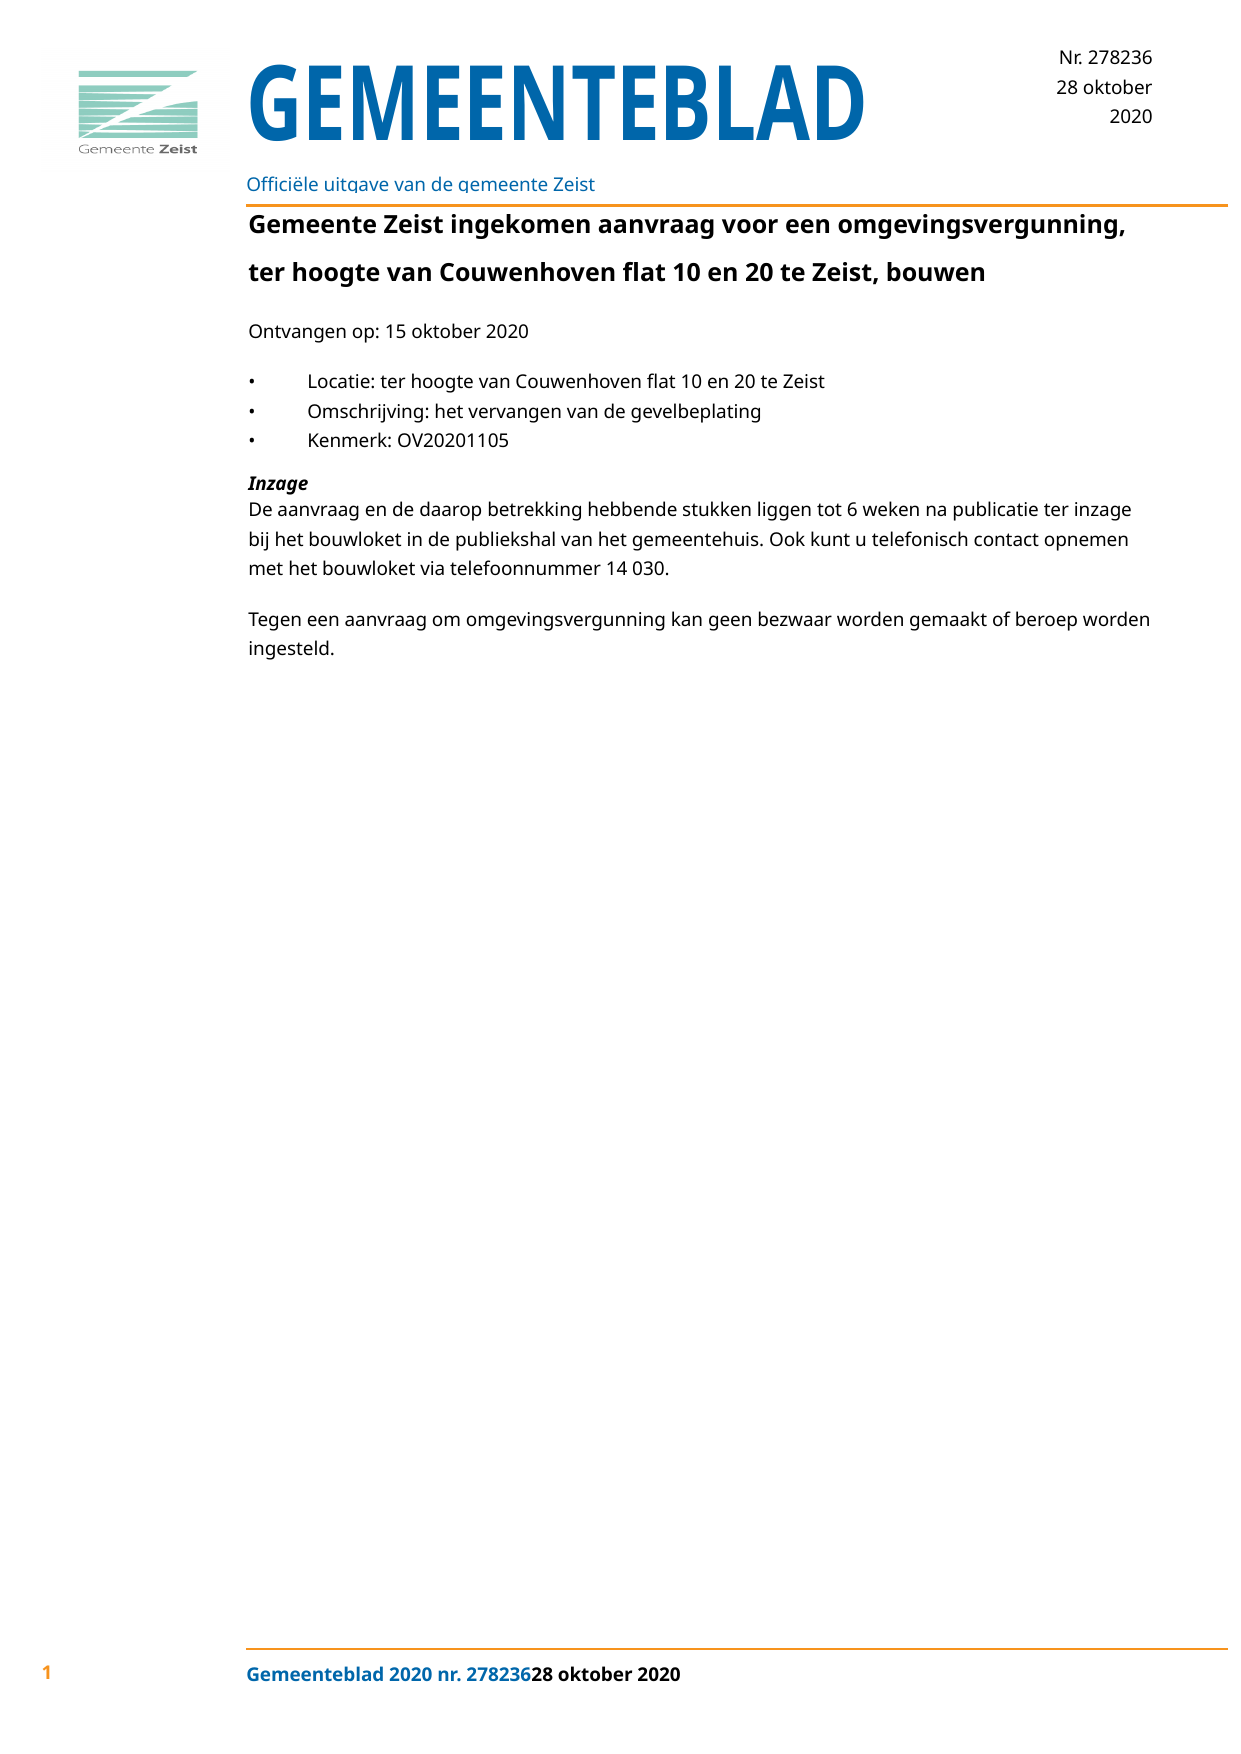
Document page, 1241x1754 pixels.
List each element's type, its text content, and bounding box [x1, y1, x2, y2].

text Gemeente Zeist ingekomen aanvraag voor een omgevingsvergunning, ter hoogte van Couwenhoven flat 10 en 20 te Zeist, bouwen [248, 207, 1152, 288]
list Omschrijving: het vervangen van de gevelbeplating [248, 398, 1152, 424]
text De aanvraag en de daarop betrekking hebbende stukken liggen tot 6 weken na publicatie ter inzage bij het bouwloket in de publiekshal van het gemeentehuis. Ook kunt u telefonisch contact opnemen met het bouwloket via telefoonnummer 14 030. [248, 496, 1152, 581]
text Inzage [248, 471, 1152, 496]
list Kenmerk: OV20201105 [248, 427, 1152, 453]
picture [41, 47, 231, 172]
text Ontvangen op: 15 oktober 2020 [248, 318, 1152, 344]
text Tegen een aanvraag om omgevingsvergunning kan geen bezwaar worden gemaakt of beroep worden ingesteld. [248, 606, 1152, 661]
list Locatie: ter hoogte van Couwenhoven flat 10 en 20 te Zeist [248, 368, 1152, 394]
